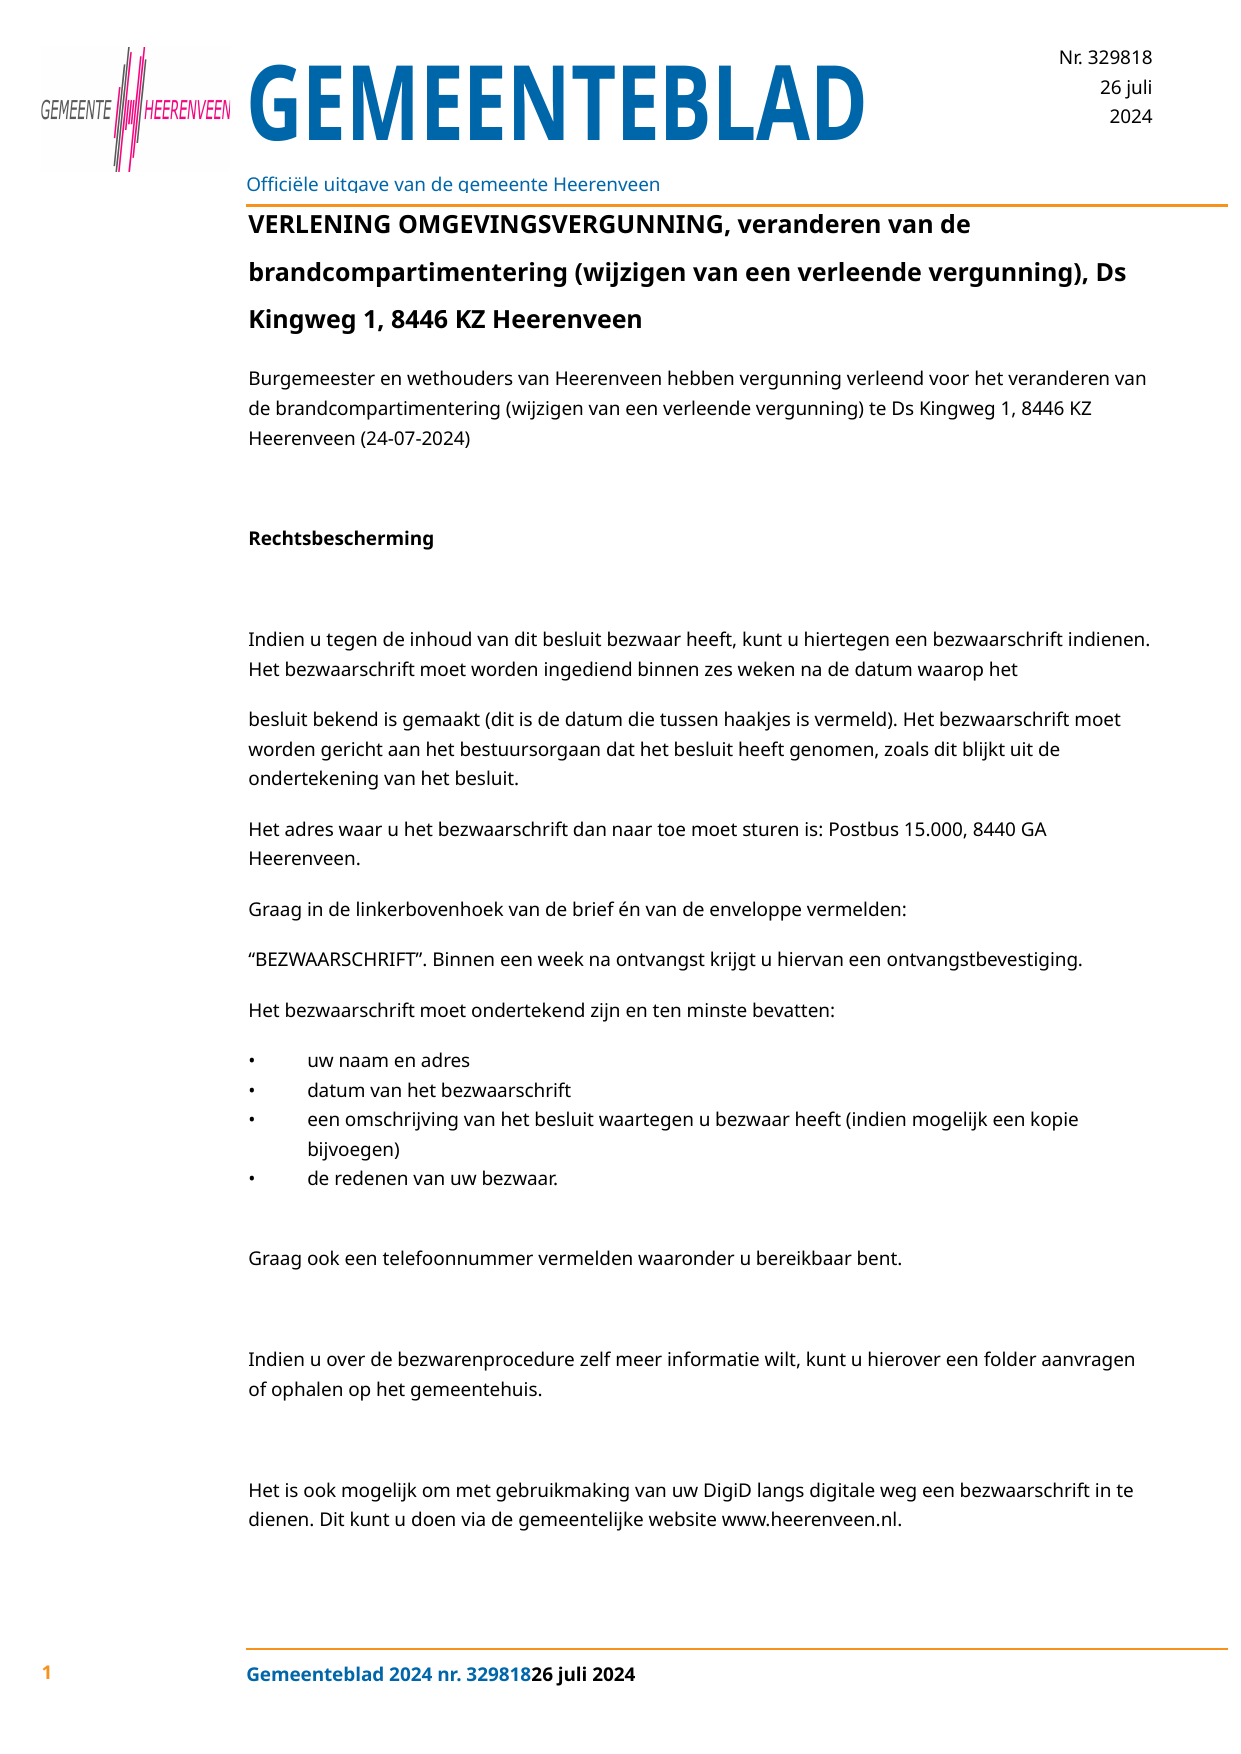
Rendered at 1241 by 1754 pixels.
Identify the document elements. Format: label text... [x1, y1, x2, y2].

text Het is ook mogelijk om met gebruikmaking van uw DigiD langs digitale weg een bezwaarschrift in te dienen. Dit kunt u doen via de gemeentelijke website www.heerenveen.nl. [248, 1477, 1152, 1532]
text Rechtsbescherming [248, 526, 1152, 551]
list de redenen van uw bezwaar. [248, 1166, 1152, 1191]
text Graag in de linkerbovenhoek van de brief én van de enveloppe vermelden: [248, 896, 1152, 922]
text VERLENING OMGEVINGSVERGUNNING, veranderen van de brandcompartimentering (wijzigen van een verleende vergunning), Ds Kingweg 1, 8446 KZ Heerenveen [248, 207, 1152, 336]
text “BEZWAARSCHRIFT”. Binnen een week na ontvangst krijgt u hiervan een ontvangstbevestiging. [248, 946, 1152, 972]
text Graag ook een telefoonnummer vermelden waaronder u bereikbaar bent. [248, 1246, 1152, 1271]
picture [41, 47, 231, 172]
text Indien u over de bezwarenprocedure zelf meer informatie wilt, kunt u hierover een folder aanvragen of ophalen op het gemeentehuis. [248, 1346, 1152, 1402]
text besluit bekend is gemaakt (dit is de datum die tussen haakjes is vermeld). Het bezwaarschrift moet worden gericht aan het bestuursorgaan dat het besluit heeft genomen, zoals dit blijkt uit de ondertekening van het besluit. [248, 706, 1152, 791]
list datum van het bezwaarschrift [248, 1077, 1152, 1102]
text Burgemeester en wethouders van Heerenveen hebben vergunning verleend voor het veranderen van de brandcompartimentering (wijzigen van een verleende vergunning) te Ds Kingweg 1, 8446 KZ Heerenveen (24-07-2024) [248, 366, 1152, 450]
list een omschrijving van het besluit waartegen u bezwaar heeft (indien mogelijk een kopie bijvoegen) [248, 1106, 1152, 1162]
list uw naam en adres [248, 1047, 1152, 1073]
text Het bezwaarschrift moet ondertekend zijn en ten minste bevatten: [248, 997, 1152, 1022]
text Het adres waar u het bezwaarschrift dan naar toe moet sturen is: Postbus 15.000, 8440 GA Heerenveen. [248, 816, 1152, 871]
text Indien u tegen de inhoud van dit besluit bezwaar heeft, kunt u hiertegen een bezwaarschrift indienen. Het bezwaarschrift moet worden ingediend binnen zes weken na de datum waarop het [248, 626, 1152, 682]
